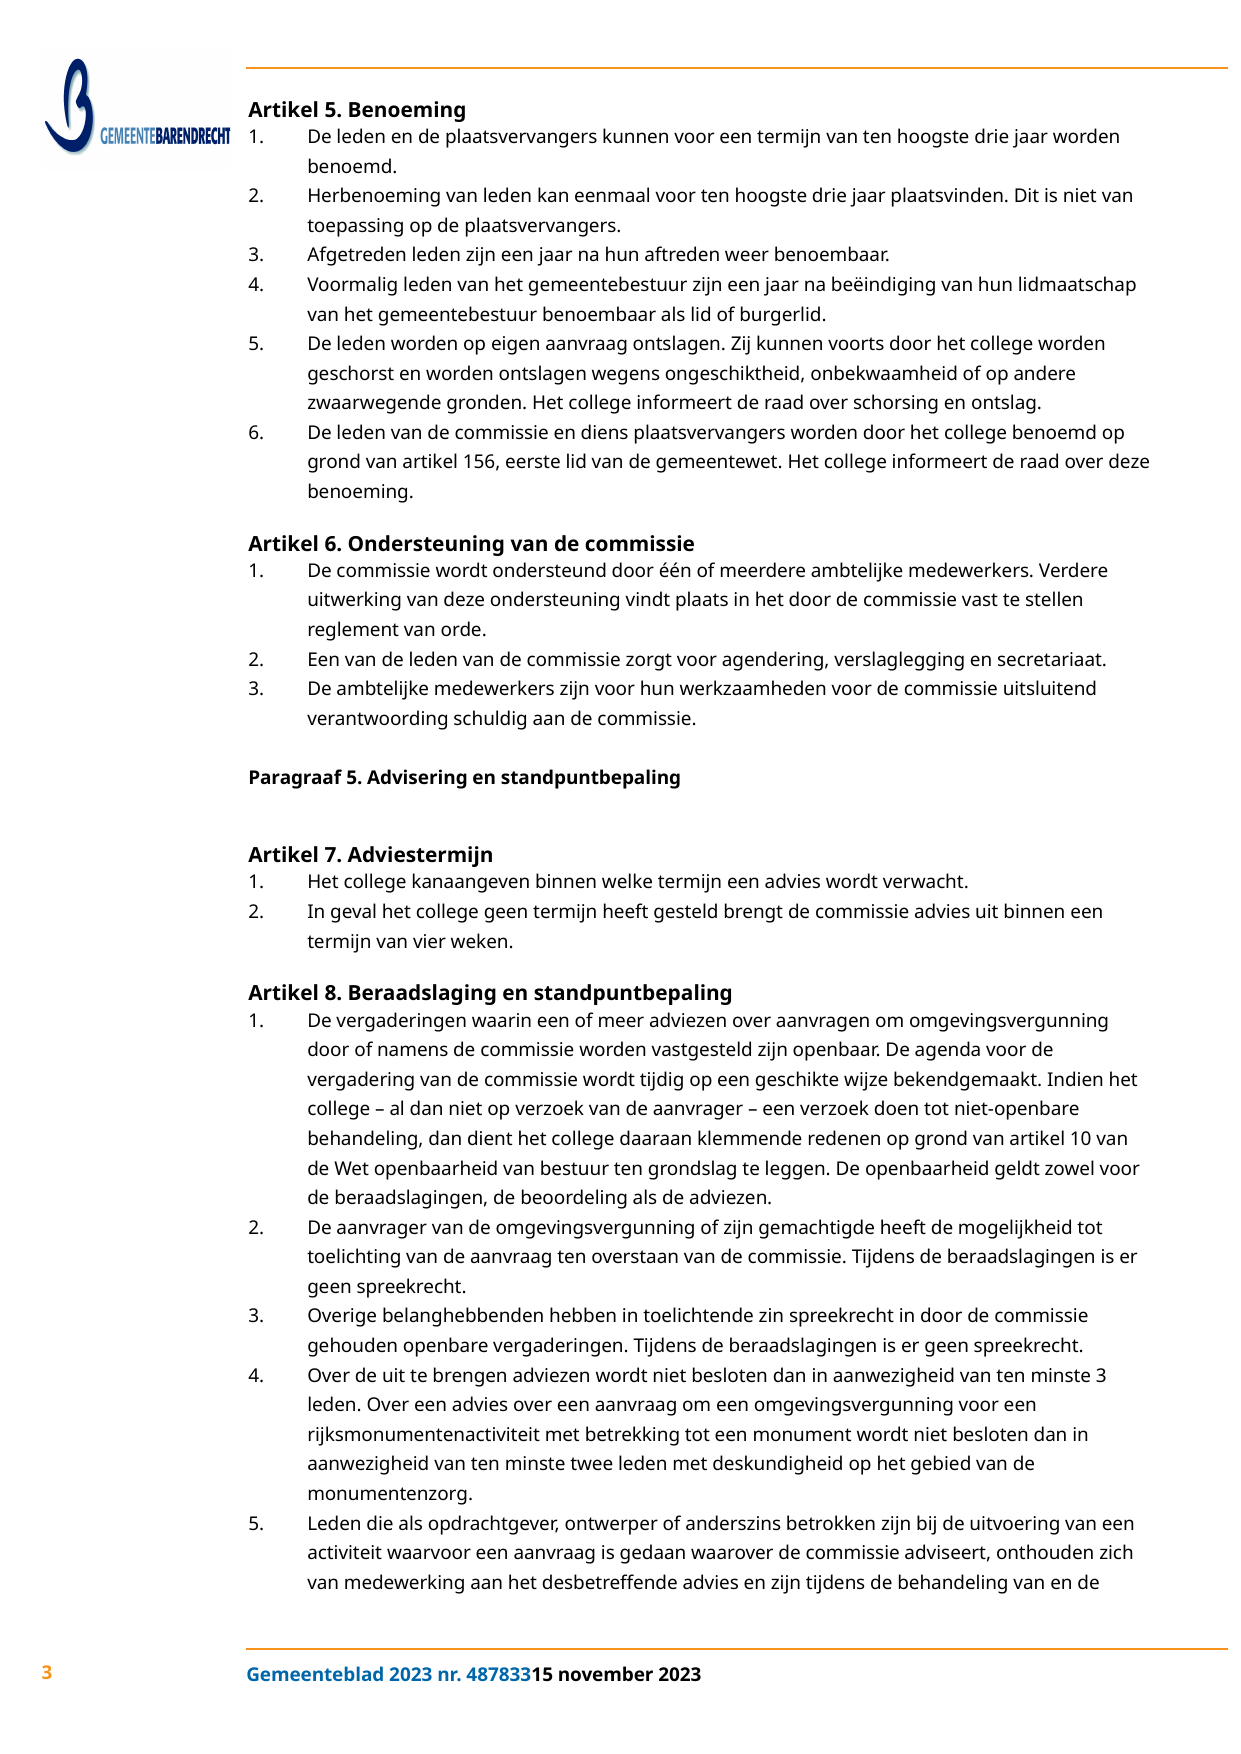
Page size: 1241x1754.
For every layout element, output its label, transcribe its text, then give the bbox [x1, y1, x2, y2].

list De leden en de plaatsvervangers kunnen voor een termijn van ten hoogste drie jaar worden benoemd. [248, 123, 1152, 178]
text Artikel 7. Adviestermijn [248, 840, 1152, 869]
list De aanvrager van de omgevingsvergunning of zijn gemachtigde heeft de mogelijkheid tot toelichting van de aanvraag ten overstaan van de commissie. Tijdens de beraadslagingen is er geen spreekrecht. [248, 1214, 1152, 1299]
list Een van de leden van de commissie zorgt voor agendering, verslaglegging en secretariaat. [248, 646, 1152, 672]
picture [41, 47, 231, 172]
list De vergaderingen waarin een of meer adviezen over aanvragen om omgevingsvergunning door of namens de commissie worden vastgesteld zijn openbaar. De agenda voor de vergadering van de commissie wordt tijdig op een geschikte wijze bekendgemaakt. Indien het college – al dan niet op verzoek van de aanvrager – een verzoek doen tot niet-openbare behandeling, dan dient het college daaraan klemmende redenen op grond van artikel 10 van de Wet openbaarheid van bestuur ten grondslag te leggen. De openbaarheid geldt zowel voor de beraadslagingen, de beoordeling als de adviezen. [248, 1007, 1152, 1210]
text Artikel 8. Beraadslaging en standpuntbepaling [248, 978, 1152, 1007]
list De commissie wordt ondersteund door één of meerdere ambtelijke medewerkers. Verdere uitwerking van deze ondersteuning vindt plaats in het door de commissie vast te stellen reglement van orde. [248, 557, 1152, 642]
list Voormalig leden van het gemeentebestuur zijn een jaar na beëindiging van hun lidmaatschap van het gemeentebestuur benoembaar als lid of burgerlid. [248, 271, 1152, 326]
list Over de uit te brengen adviezen wordt niet besloten dan in aanwezigheid van ten minste 3 leden. Over een advies over een aanvraag om een omgevingsvergunning voor een rijksmonumentenactiviteit met betrekking tot een monument wordt niet besloten dan in aanwezigheid van ten minste twee leden met deskundigheid op het gebied van de monumentenzorg. [248, 1362, 1152, 1506]
list De leden worden op eigen aanvraag ontslagen. Zij kunnen voorts door het college worden geschorst en worden ontslagen wegens ongeschiktheid, onbekwaamheid of op andere zwaarwegende gronden. Het college informeert de raad over schorsing en ontslag. [248, 330, 1152, 415]
list Afgetreden leden zijn een jaar na hun aftreden weer benoembaar. [248, 242, 1152, 267]
list Het college kanaangeven binnen welke termijn een advies wordt verwacht. [248, 869, 1152, 894]
text Paragraaf 5. Advisering en standpuntbepaling [248, 764, 1152, 790]
text Artikel 5. Benoeming [248, 95, 1152, 123]
list Leden die als opdrachtgever, ontwerper of anderszins betrokken zijn bij de uitvoering van een activiteit waarvoor een aanvraag is gedaan waarover de commissie adviseert, onthouden zich van medewerking aan het desbetreffende advies en zijn tijdens de behandeling van en de [248, 1510, 1152, 1594]
list In geval het college geen termijn heeft gesteld brengt de commissie advies uit binnen een termijn van vier weken. [248, 898, 1152, 954]
list Overige belanghebbenden hebben in toelichtende zin spreekrecht in door de commissie gehouden openbare vergaderingen. Tijdens de beraadslagingen is er geen spreekrecht. [248, 1303, 1152, 1358]
list De leden van de commissie en diens plaatsvervangers worden door het college benoemd op grond van artikel 156, eerste lid van de gemeentewet. Het college informeert de raad over deze benoeming. [248, 419, 1152, 504]
list De ambtelijke medewerkers zijn voor hun werkzaamheden voor de commissie uitsluitend verantwoording schuldig aan de commissie. [248, 675, 1152, 731]
text Artikel 6. Ondersteuning van de commissie [248, 529, 1152, 557]
list Herbenoeming van leden kan eenmaal voor ten hoogste drie jaar plaatsvinden. Dit is niet van toepassing op de plaatsvervangers. [248, 182, 1152, 238]
